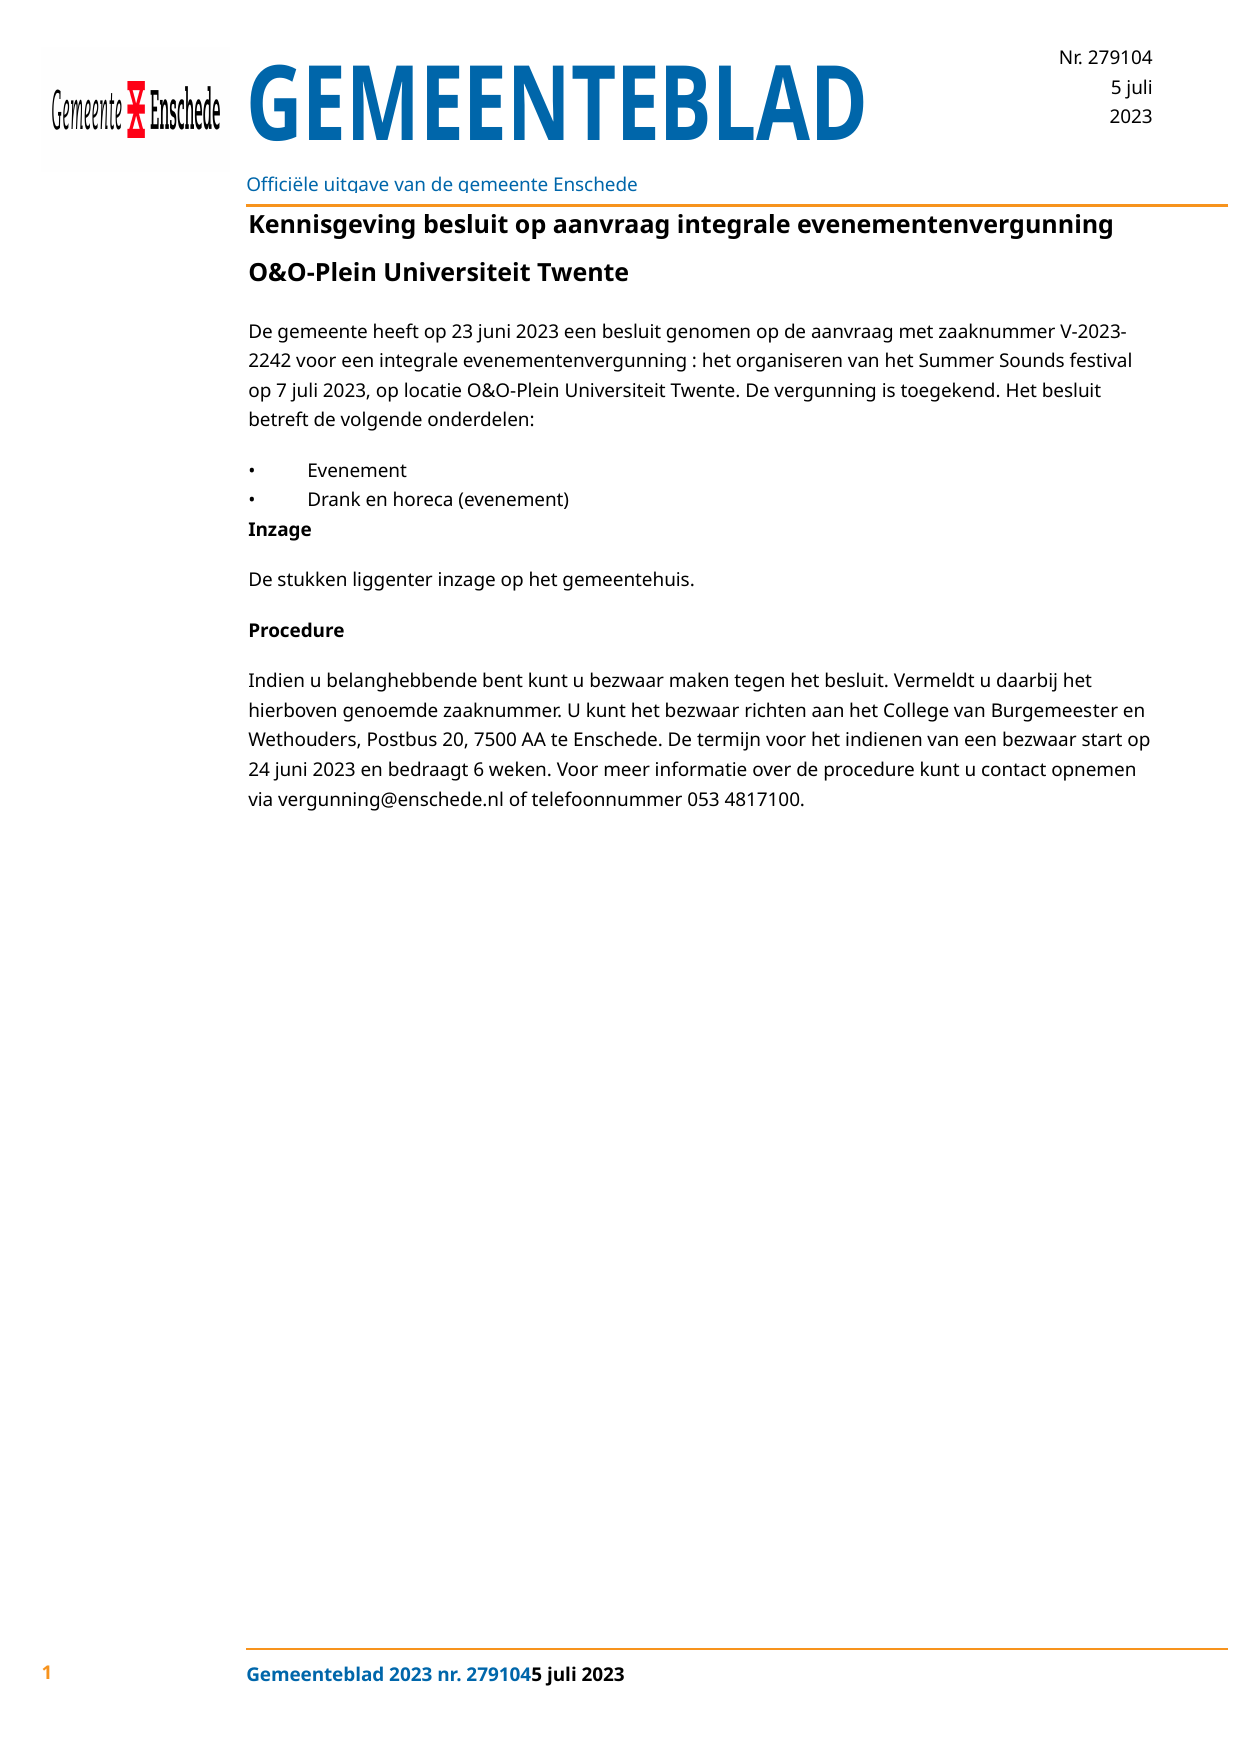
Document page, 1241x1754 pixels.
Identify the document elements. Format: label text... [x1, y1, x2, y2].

text Kennisgeving besluit op aanvraag integrale evenementenvergunning O&O-Plein Universiteit Twente [248, 207, 1152, 288]
text De stukken liggenter inzage op het gemeentehuis. [248, 567, 1152, 592]
text Procedure [248, 617, 1152, 643]
text Indien u belanghebbende bent kunt u bezwaar maken tegen het besluit. Vermeldt u daarbij het hierboven genoemde zaaknummer. U kunt het bezwaar richten aan het College van Burgemees­ter en Wethouders, Postbus 20, 7500 AA te Enschede. De termijn voor het indienen van een bezwaar start op 24 juni 2023 en bedraagt 6 weken. Voor meer informatie over de procedure kunt u contact opnemen via vergunning@enschede.nl of telefoonnummer 053 4817100. [248, 667, 1152, 812]
text De gemeente heeft op 23 juni 2023 een besluit genomen op de aanvraag met zaaknummer V-2023-2242 voor een integrale evenementenvergunning : het organiseren van het Summer Sounds festival op 7 juli 2023, op locatie O&O-Plein Universiteit Twente. De vergunning is toegekend. Het besluit betreft de volgende onderdelen: [248, 318, 1152, 432]
text Inzage [248, 516, 1152, 542]
list Evenement [248, 457, 1152, 483]
picture [41, 47, 231, 172]
list Drank en horeca (evenement) [248, 487, 1152, 512]
